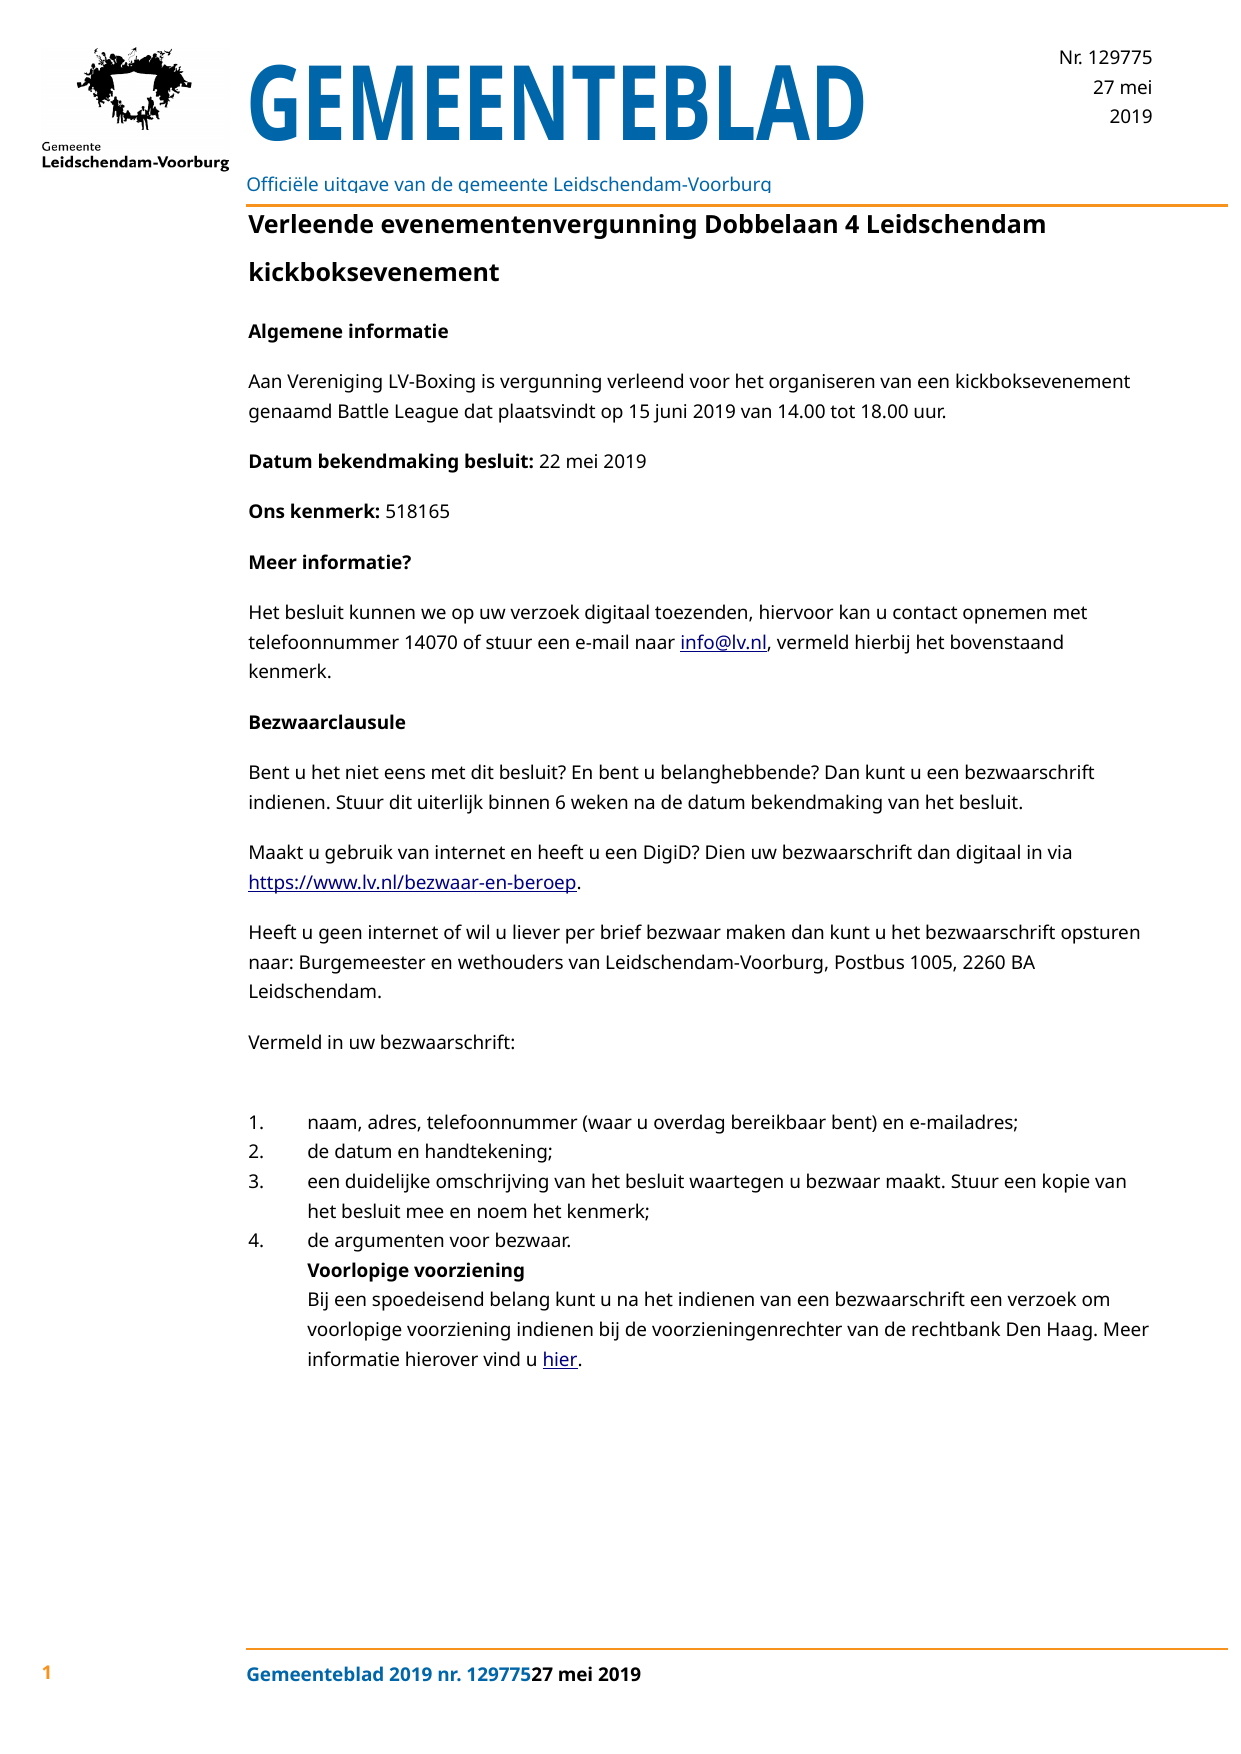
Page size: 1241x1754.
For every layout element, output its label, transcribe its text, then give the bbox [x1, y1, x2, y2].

text Het besluit kunnen we op uw verzoek digitaal toezenden, hiervoor kan u contact opnemen met telefoonnummer 14070 of stuur een e-mail naar info@lv.nl, vermeld hierbij het bovenstaand kenmerk. [248, 599, 1152, 684]
list de datum en handtekening; [248, 1139, 1152, 1164]
list de argumenten voor bezwaar. [248, 1227, 1152, 1253]
text Vermeld in uw bezwaarschrift: [248, 1029, 1152, 1055]
list naam, adres, telefoonnummer (waar u overdag bereikbaar bent) en e-mailadres; [248, 1109, 1152, 1135]
text Ons kenmerk: 518165 [248, 499, 1152, 524]
list Voorlopige voorziening [248, 1257, 1152, 1283]
list een duidelijke omschrijving van het besluit waartegen u bezwaar maakt. Stuur een kopie van het besluit mee en noem het kenmerk; [248, 1168, 1152, 1224]
text Heeft u geen internet of wil u liever per brief bezwaar maken dan kunt u het bezwaarschrift opsturen naar: Burgemeester en wethouders van Leidschendam-Voorburg, Postbus 1005, 2260 BA Leidschendam. [248, 919, 1152, 1004]
text Meer informatie? [248, 549, 1152, 575]
text Bezwaarclausule [248, 709, 1152, 735]
text Datum bekendmaking besluit: 22 mei 2019 [248, 448, 1152, 474]
text Maakt u gebruik van internet en heeft u een DigiD? Dien uw bezwaarschrift dan digitaal in via https://www.lv.nl/bezwaar-en-beroep. [248, 839, 1152, 895]
list Bij een spoedeisend belang kunt u na het indienen van een bezwaarschrift een verzoek om voorlopige voorziening indienen bij de voorzieningenrechter van de rechtbank Den Haag. Meer informatie hierover vind u hier. [248, 1287, 1152, 1372]
picture [41, 47, 231, 172]
text Algemene informatie [248, 318, 1152, 344]
text Aan Vereniging LV-Boxing is vergunning verleend voor het organiseren van een kickboksevenement genaamd Battle League dat plaatsvindt op 15 juni 2019 van 14.00 tot 18.00 uur. [248, 368, 1152, 424]
text Verleende evenementenvergunning Dobbelaan 4 Leidschendam kickboksevenement [248, 207, 1152, 288]
text Bent u het niet eens met dit besluit? En bent u belanghebbende? Dan kunt u een bezwaarschrift indienen. Stuur dit uiterlijk binnen 6 weken na de datum bekendmaking van het besluit. [248, 759, 1152, 815]
